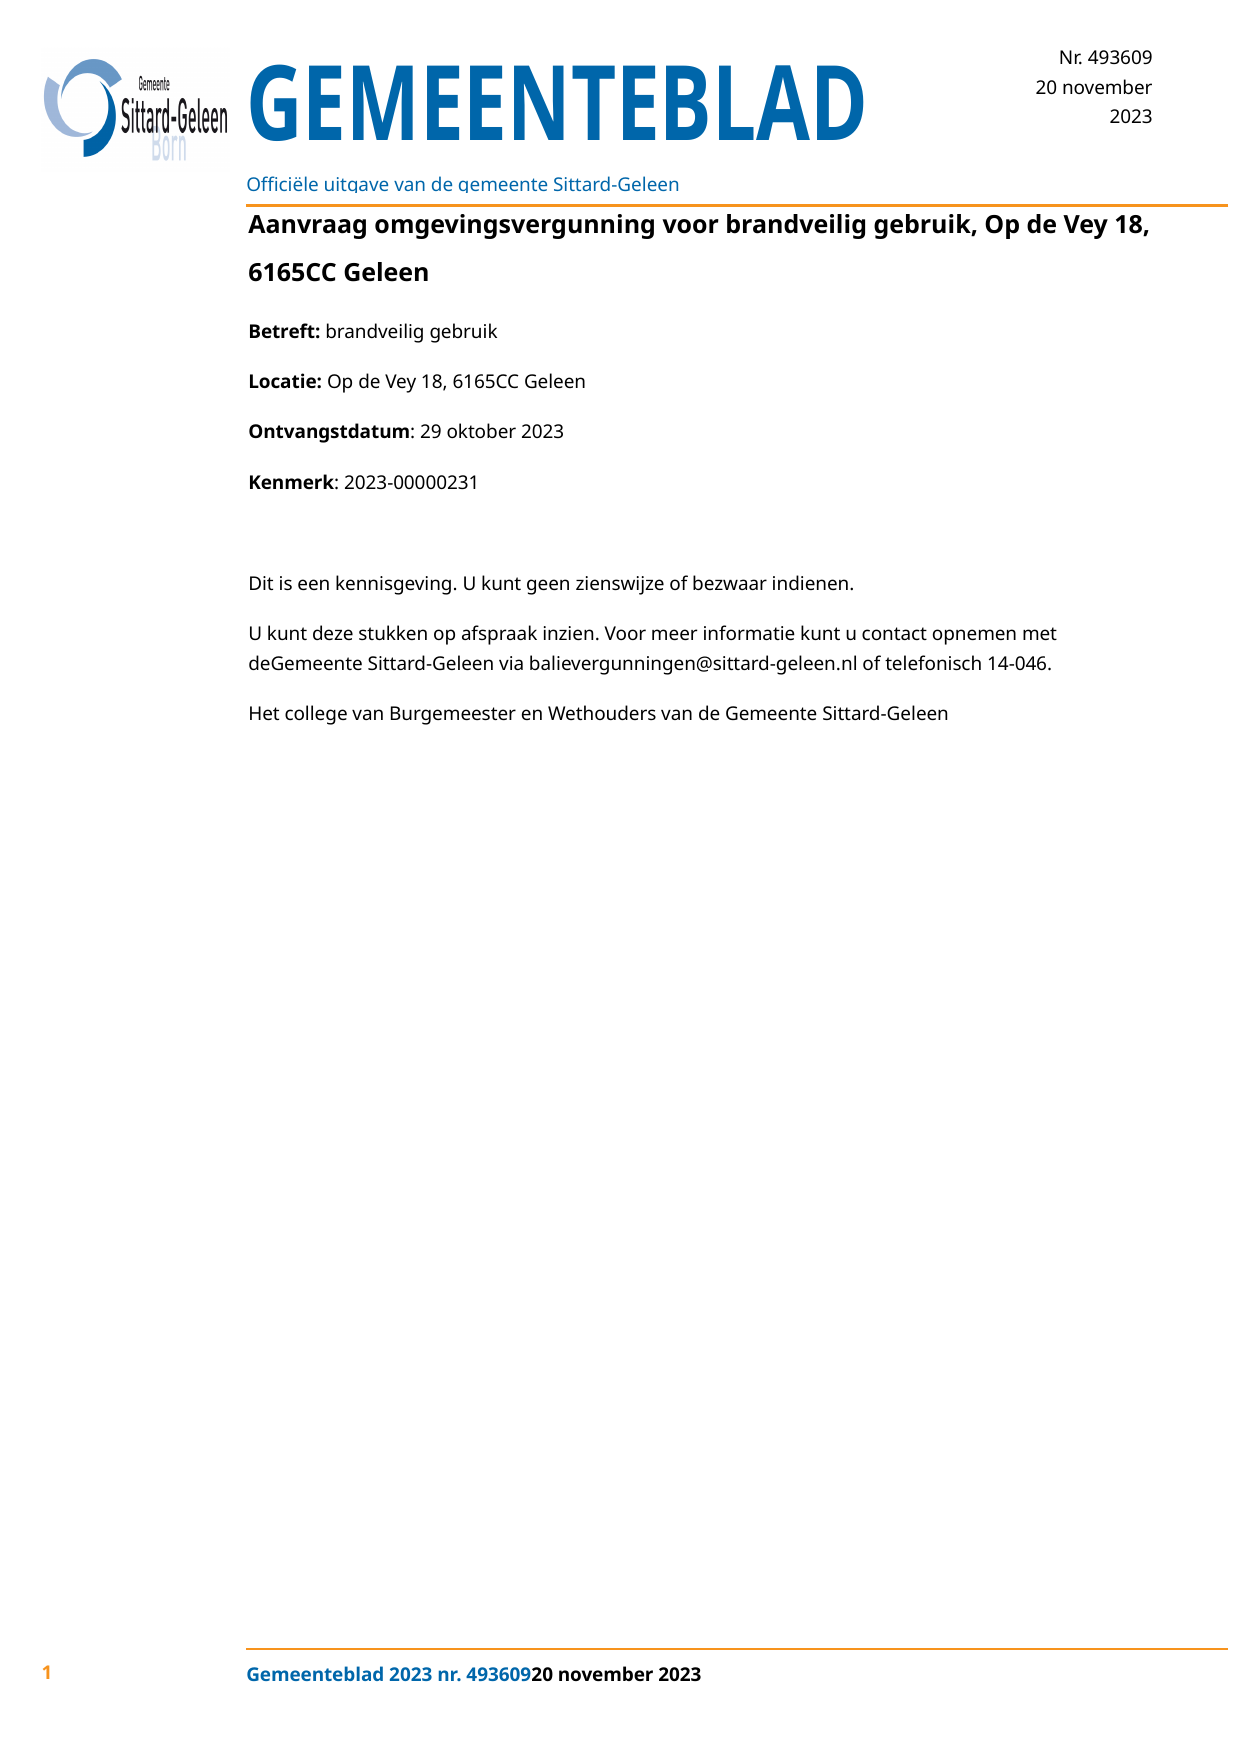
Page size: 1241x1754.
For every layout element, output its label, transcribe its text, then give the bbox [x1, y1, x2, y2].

picture [41, 47, 231, 172]
text Ontvangstdatum: 29 oktober 2023 [248, 419, 1152, 444]
text Kenmerk: 2023-00000231 [248, 469, 1152, 495]
text Het college van Burgemeester en Wethouders van de Gemeente Sittard-Geleen [248, 700, 1152, 726]
text Aanvraag omgevingsvergunning voor brandveilig gebruik, Op de Vey 18, 6165CC Geleen [248, 207, 1152, 288]
text Betreft: brandveilig gebruik [248, 318, 1152, 344]
text Dit is een kennisgeving. U kunt geen zienswijze of bezwaar indienen. [248, 570, 1152, 596]
text Locatie: Op de Vey 18, 6165CC Geleen [248, 368, 1152, 394]
text U kunt deze stukken op afspraak inzien. Voor meer informatie kunt u contact opnemen met deGemeente Sittard-Geleen via balievergunningen@sittard-geleen.nl of telefonisch 14-046. [248, 620, 1152, 676]
